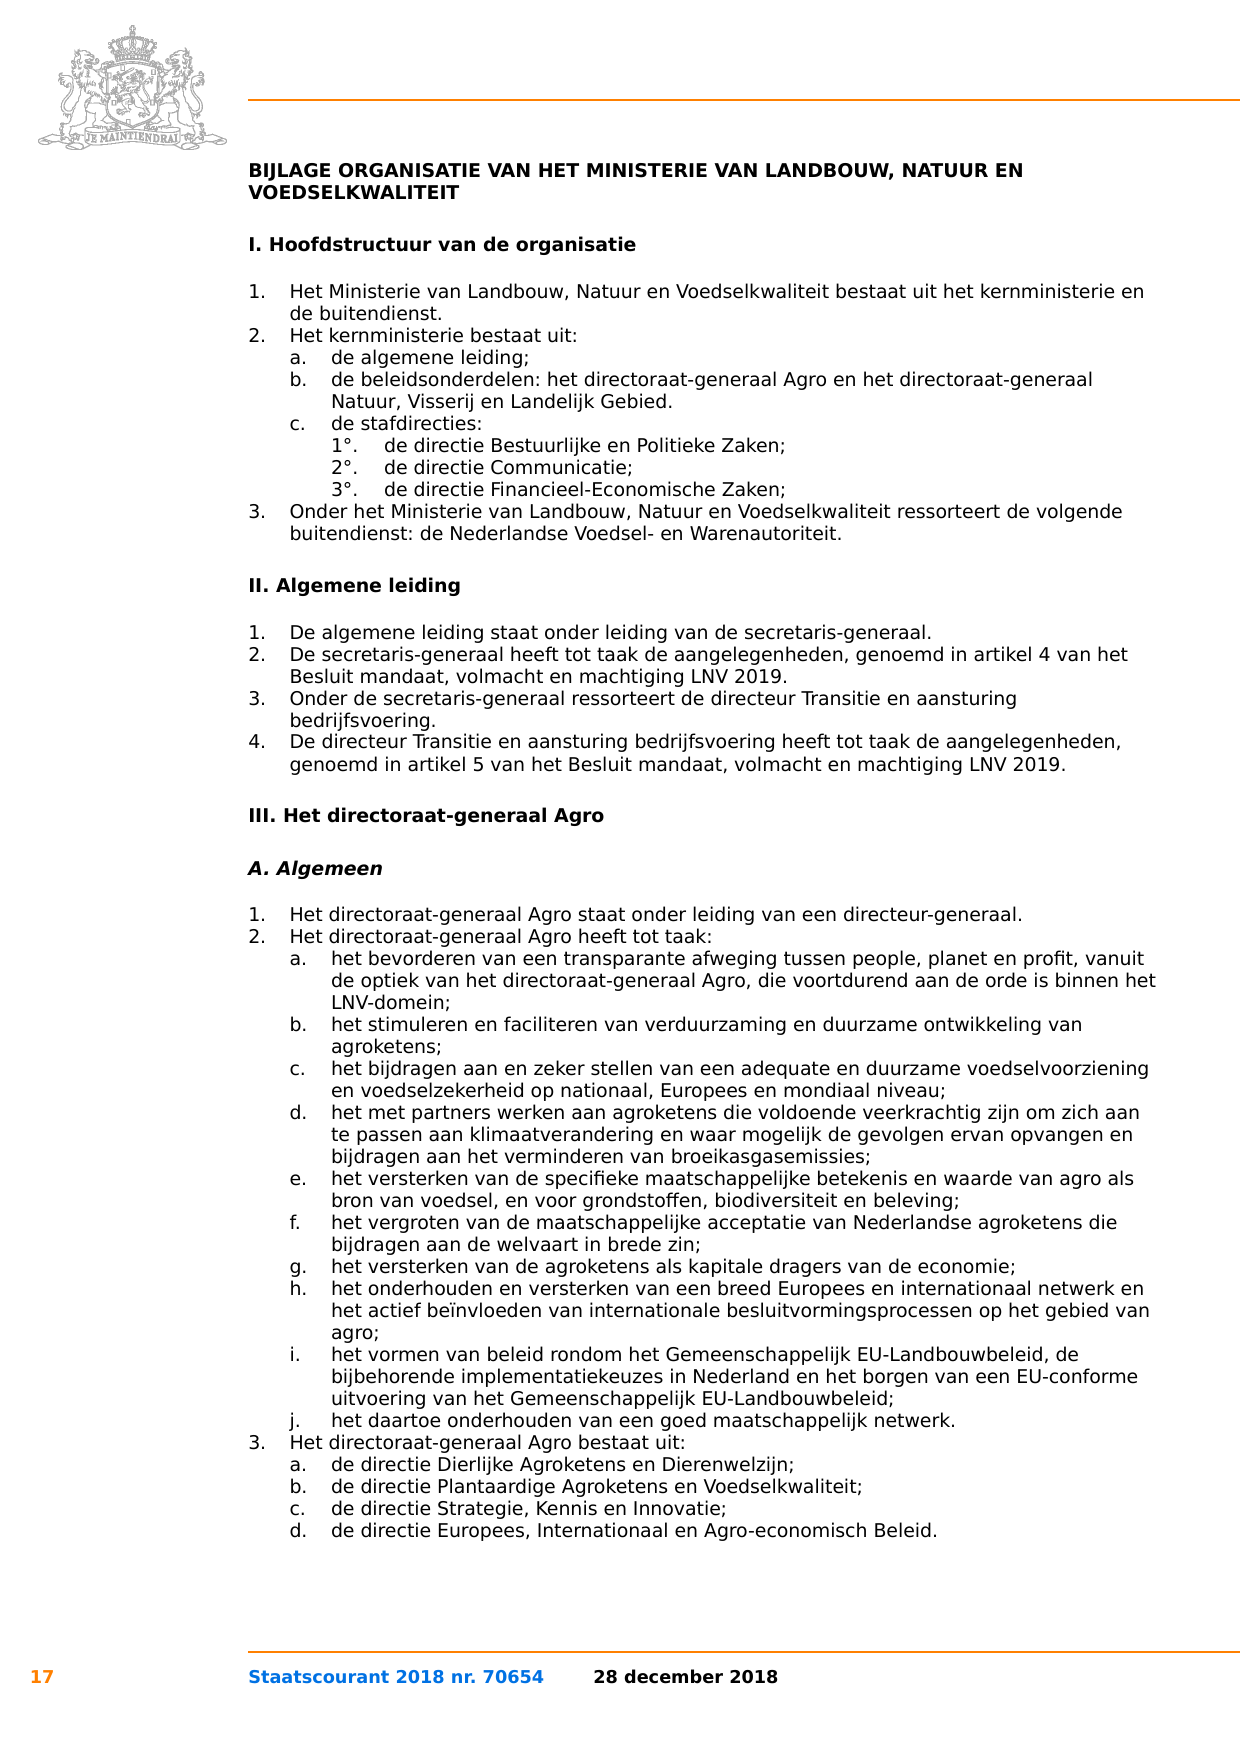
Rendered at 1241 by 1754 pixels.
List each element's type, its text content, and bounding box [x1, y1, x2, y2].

text 1. Het Ministerie van Landbouw, Natuur en Voedselkwaliteit bestaat uit het kernministerie en de buitendienst. [248, 281, 1163, 325]
subtitle I. Hoofdstructuur van de organisatie [248, 234, 1163, 256]
text a. het bevorderen van een transparante afweging tussen people, planet en profit, vanuit de optiek van het directoraat-generaal Agro, die voortdurend aan de orde is binnen het LNV-domein; [289, 948, 1163, 1014]
text 3°. de directie Financieel-Economische Zaken; [331, 479, 1163, 501]
text h. het onderhouden en versterken van een breed Europees en internationaal netwerk en het actief beïnvloeden van internationale besluitvormingsprocessen op het gebied van agro; [289, 1278, 1163, 1344]
text c. de directie Strategie, Kennis en Innovatie; [289, 1498, 1163, 1520]
text j. het daartoe onderhouden van een goed maatschappelijk netwerk. [289, 1410, 1163, 1432]
text a. de directie Dierlijke Agroketens en Dierenwelzijn; [289, 1454, 1163, 1476]
text g. het versterken van de agroketens als kapitale dragers van de economie; [289, 1256, 1163, 1278]
text c. het bijdragen aan en zeker stellen van een adequate en duurzame voedselvoorziening en voedselzekerheid op nationaal, Europees en mondiaal niveau; [289, 1058, 1163, 1102]
subtitle BIJLAGE ORGANISATIE VAN HET MINISTERIE VAN LANDBOUW, NATUUR EN VOEDSELKWALITEIT [248, 160, 1163, 204]
picture [38, 25, 227, 150]
text 3. Onder het Ministerie van Landbouw, Natuur en Voedselkwaliteit ressorteert de volgende buitendienst: de Nederlandse Voedsel- en Warenautoriteit. [248, 501, 1163, 544]
text f. het vergroten van de maatschappelijke acceptatie van Nederlandse agroketens die bijdragen aan de welvaart in brede zin; [289, 1212, 1163, 1256]
text d. het met partners werken aan agroketens die voldoende veerkrachtig zijn om zich aan te passen aan klimaatverandering en waar mogelijk de gevolgen ervan opvangen en bijdragen aan het verminderen van broeikasgasemissies; [289, 1102, 1163, 1168]
text b. het stimuleren en faciliteren van verduurzaming en duurzame ontwikkeling van agroketens; [289, 1014, 1163, 1058]
text i. het vormen van beleid rondom het Gemeenschappelijk EU-Landbouwbeleid, de bijbehorende implementatiekeuzes in Nederland en het borgen van een EU-conforme uitvoering van het Gemeenschappelijk EU-Landbouwbeleid; [289, 1344, 1163, 1410]
text b. de directie Plantaardige Agroketens en Voedselkwaliteit; [289, 1476, 1163, 1498]
text b. de beleidsonderdelen: het directoraat-generaal Agro en het directoraat-generaal Natuur, Visserij en Landelijk Gebied. [289, 369, 1163, 413]
text 1. Het directoraat-generaal Agro staat onder leiding van een directeur-generaal. [248, 904, 1163, 926]
text e. het versterken van de specifieke maatschappelijke betekenis en waarde van agro als bron van voedsel, en voor grondstoffen, biodiversiteit en beleving; [289, 1168, 1163, 1212]
text 3. Het directoraat-generaal Agro bestaat uit: [248, 1432, 1163, 1454]
text 2°. de directie Communicatie; [331, 457, 1163, 479]
text 4. De directeur Transitie en aansturing bedrijfsvoering heeft tot taak de aangelegenheden, genoemd in artikel 5 van het Besluit mandaat, volmacht en machtiging LNV 2019. [248, 731, 1163, 775]
subtitle II. Algemene leiding [248, 574, 1163, 597]
text 2. Het directoraat-generaal Agro heeft tot taak: [248, 926, 1163, 948]
text 2. Het kernministerie bestaat uit: [248, 325, 1163, 347]
subtitle III. Het directoraat-generaal Agro [248, 805, 1163, 827]
text d. de directie Europees, Internationaal en Agro-economisch Beleid. [289, 1520, 1163, 1542]
text 3. Onder de secretaris-generaal ressorteert de directeur Transitie en aansturing bedrijfsvoering. [248, 687, 1163, 731]
text 1°. de directie Bestuurlijke en Politieke Zaken; [331, 435, 1163, 457]
subtitle A. Algemeen [248, 857, 1163, 879]
text 1. De algemene leiding staat onder leiding van de secretaris-generaal. [248, 622, 1163, 643]
text 2. De secretaris-generaal heeft tot taak de aangelegenheden, genoemd in artikel 4 van het Besluit mandaat, volmacht en machtiging LNV 2019. [248, 643, 1163, 687]
text a. de algemene leiding; [289, 347, 1163, 369]
text c. de stafdirecties: [289, 413, 1163, 435]
